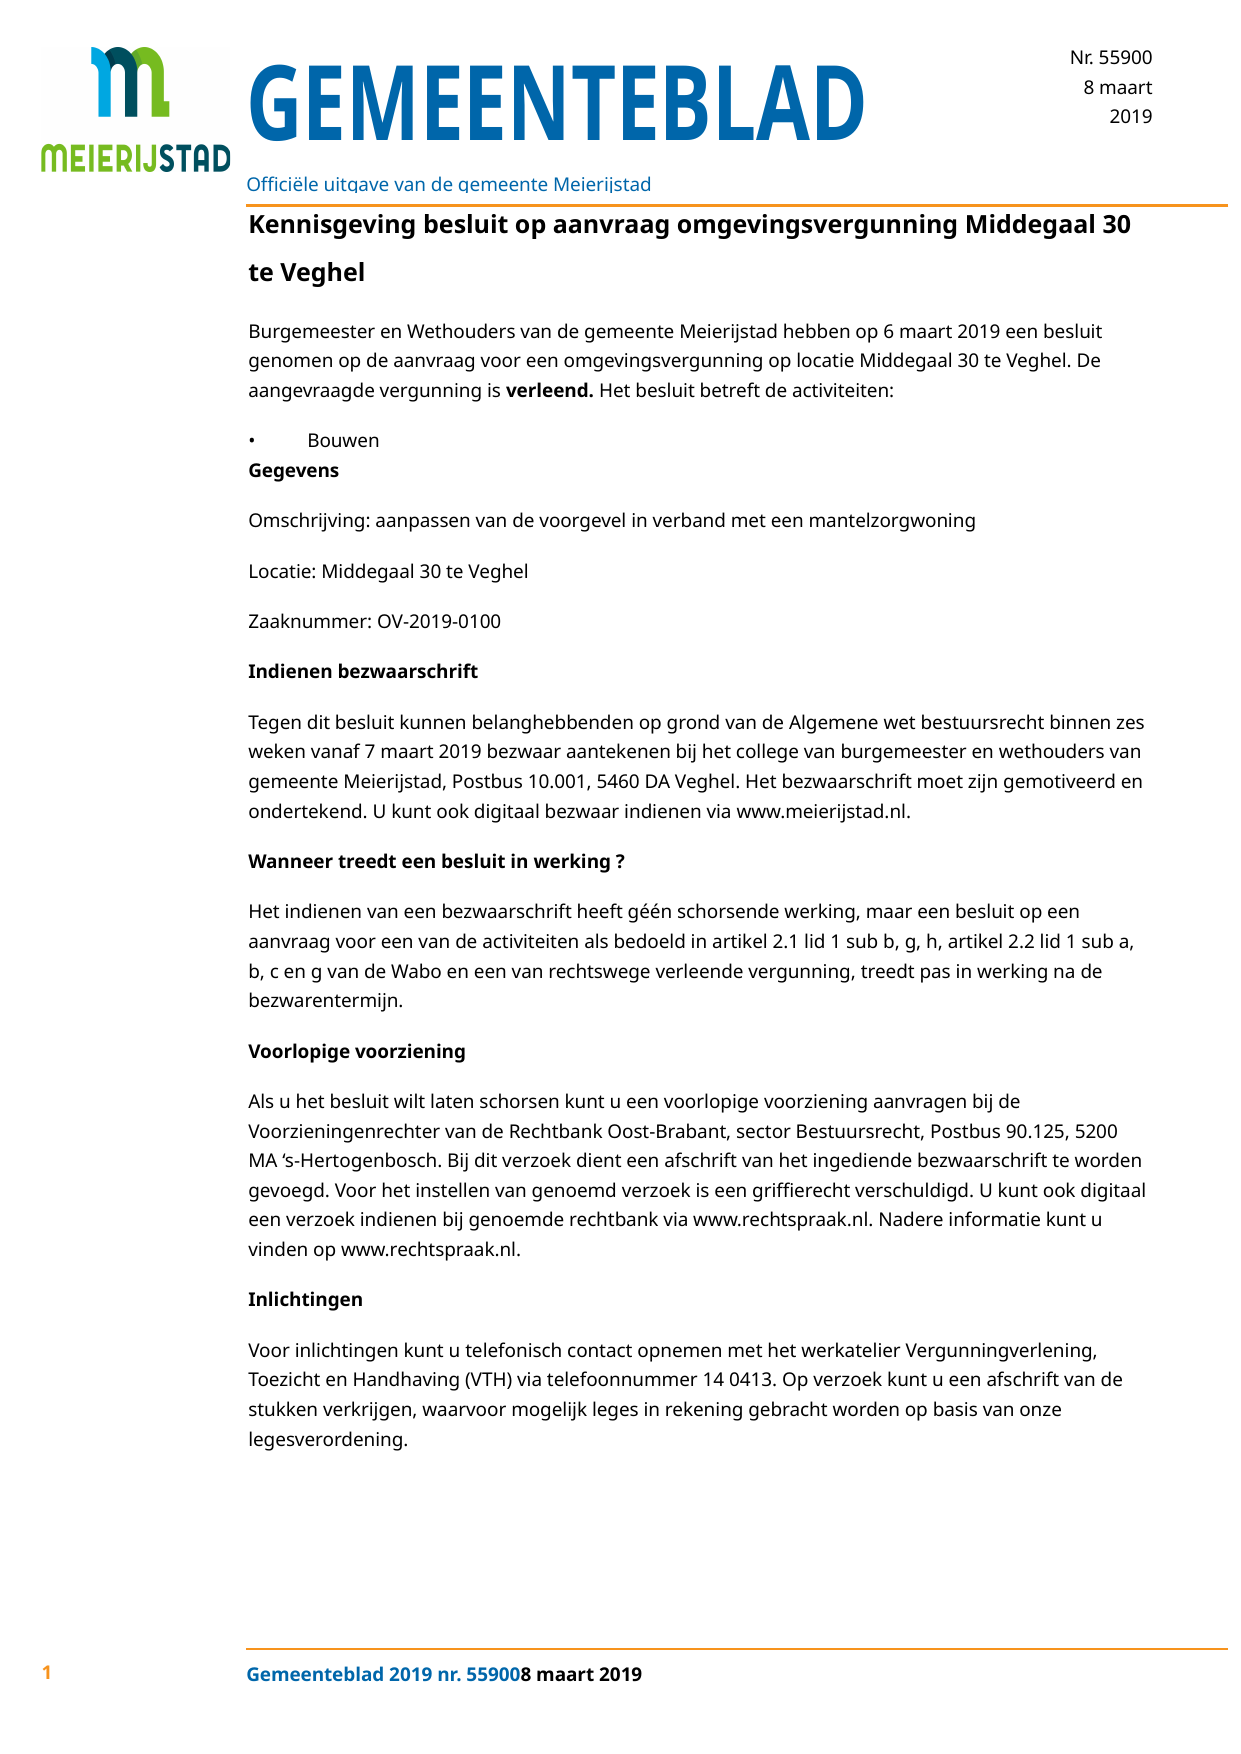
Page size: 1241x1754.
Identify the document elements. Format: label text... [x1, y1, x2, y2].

picture [41, 47, 231, 172]
text Het indienen van een bezwaarschrift heeft géén schorsende werking, maar een besluit op een aanvraag voor een van de activiteiten als bedoeld in artikel 2.1 lid 1 sub b, g, h, artikel 2.2 lid 1 sub a, b, c en g van de Wabo en een van rechtswege verleende vergunning, treedt pas in werking na de bezwarentermijn. [248, 899, 1152, 1013]
text Als u het besluit wilt laten schorsen kunt u een voorlopige voorziening aanvragen bij de Voorzieningenrechter van de Rechtbank Oost-Brabant, sector Bestuursrecht, Postbus 90.125, 5200 MA ‘s-Hertogenbosch. Bij dit verzoek dient een afschrift van het ingediende bezwaarschrift te worden gevoegd. Voor het instellen van genoemd verzoek is een griffierecht verschuldigd. U kunt ook digitaal een verzoek indienen bij genoemde rechtbank via www.rechtspraak.nl. Nadere informatie kunt u vinden op www.rechtspraak.nl. [248, 1088, 1152, 1262]
text Locatie: Middegaal 30 te Veghel [248, 558, 1152, 584]
text Wanneer treedt een besluit in werking ? [248, 848, 1152, 874]
text Omschrijving: aanpassen van de voorgevel in verband met een mantelzorgwoning [248, 507, 1152, 533]
text Zaaknummer: OV-2019-0100 [248, 608, 1152, 634]
text Indienen bezwaarschrift [248, 659, 1152, 684]
text Voorlopige voorziening [248, 1038, 1152, 1064]
text Gegevens [248, 457, 1152, 483]
list Bouwen [248, 427, 1152, 453]
text Inlichtingen [248, 1287, 1152, 1312]
text Kennisgeving besluit op aanvraag omgevingsvergunning Middegaal 30 te Veghel [248, 207, 1152, 288]
text Burgemeester en Wethouders van de gemeente Meierijstad hebben op 6 maart 2019 een besluit genomen op de aanvraag voor een omgevingsvergunning op locatie Middegaal 30 te Veghel. De aangevraagde vergunning is verleend. Het besluit betreft de activiteiten: [248, 318, 1152, 403]
text Voor inlichtingen kunt u telefonisch contact opnemen met het werkatelier Vergunningverlening, Toezicht en Handhaving (VTH) via telefoonnummer 14 0413. Op verzoek kunt u een afschrift van de stukken verkrijgen, waarvoor mogelijk leges in rekening gebracht worden op basis van onze legesverordening. [248, 1337, 1152, 1452]
text Tegen dit besluit kunnen belanghebbenden op grond van de Algemene wet bestuursrecht binnen zes weken vanaf 7 maart 2019 bezwaar aantekenen bij het college van burgemeester en wethouders van gemeente Meierijstad, Postbus 10.001, 5460 DA Veghel. Het bezwaarschrift moet zijn gemotiveerd en ondertekend. U kunt ook digitaal bezwaar indienen via www.meierijstad.nl. [248, 709, 1152, 824]
